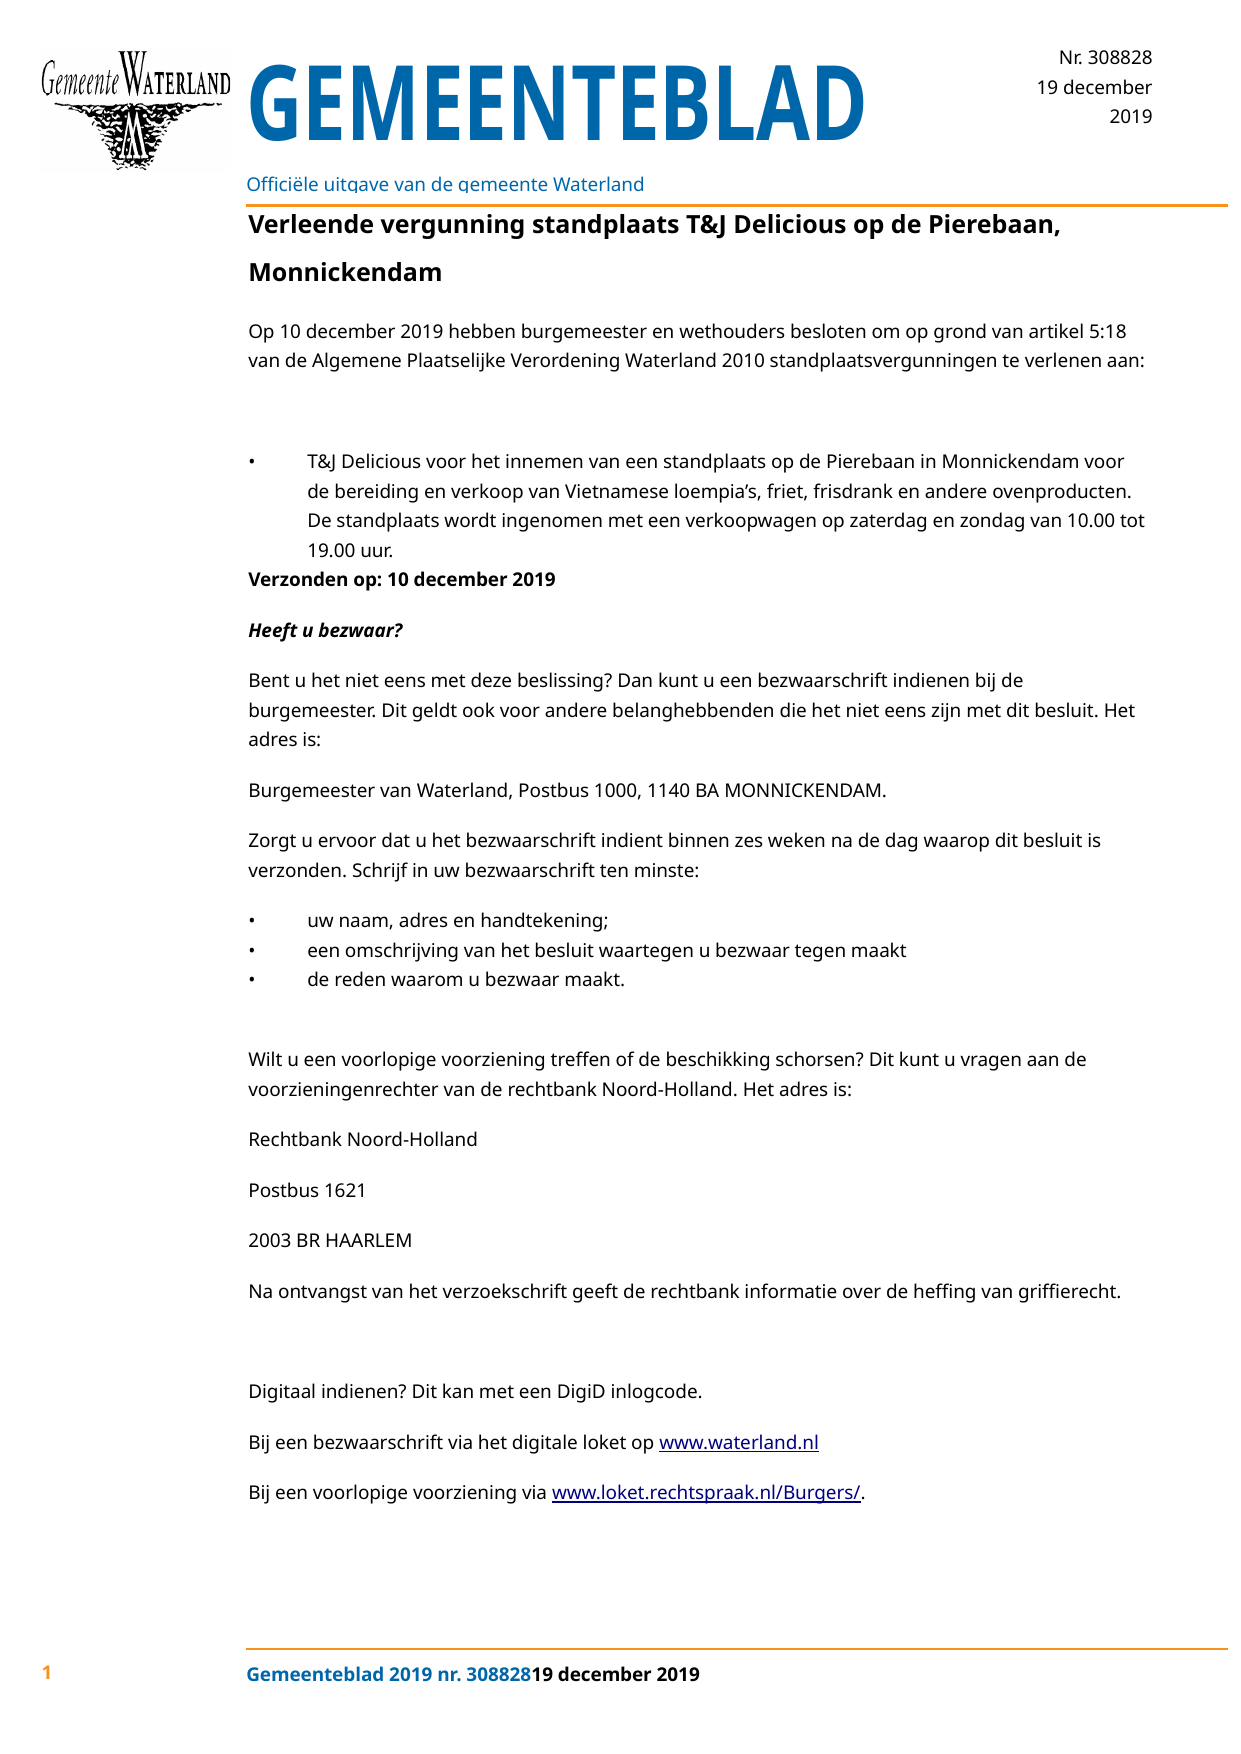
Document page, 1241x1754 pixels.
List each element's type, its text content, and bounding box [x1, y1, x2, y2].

list uw naam, adres en handtekening; [248, 907, 1152, 933]
text Op 10 december 2019 hebben burgemeester en wethouders besloten om op grond van artikel 5:18 van de Algemene Plaatselijke Verordening Waterland 2010 standplaatsvergunningen te verlenen aan: [248, 318, 1152, 373]
text Bij een voorlopige voorziening via www.loket.rechtspraak.nl/Burgers/. [248, 1479, 1152, 1505]
text Bent u het niet eens met deze beslissing? Dan kunt u een bezwaarschrift indienen bij de burgemeester. Dit geldt ook voor andere belanghebbenden die het niet eens zijn met dit besluit. Het adres is: [248, 667, 1152, 752]
list een omschrijving van het besluit waartegen u bezwaar tegen maakt [248, 937, 1152, 963]
text Heeft u bezwaar? [248, 617, 1152, 643]
text 2003 BR HAARLEM [248, 1227, 1152, 1253]
text Verleende vergunning standplaats T&J Delicious op de Pierebaan, Monnickendam [248, 207, 1152, 288]
text Wilt u een voorlopige voorziening treffen of de beschikking schorsen? Dit kunt u vragen aan de voorzieningenrechter van de rechtbank Noord-Holland. Het adres is: [248, 1047, 1152, 1102]
list de reden waarom u bezwaar maakt. [248, 967, 1152, 992]
picture [41, 47, 231, 172]
text Bij een bezwaarschrift via het digitale loket op www.waterland.nl [248, 1429, 1152, 1455]
text Rechtbank Noord-Holland [248, 1127, 1152, 1152]
text Burgemeester van Waterland, Postbus 1000, 1140 BA MONNICKENDAM. [248, 777, 1152, 803]
text Verzonden op: 10 december 2019 [248, 567, 1152, 592]
text Na ontvangst van het verzoekschrift geeft de rechtbank informatie over de heffing van griffierecht. [248, 1278, 1152, 1304]
text Postbus 1621 [248, 1177, 1152, 1203]
text Zorgt u ervoor dat u het bezwaarschrift indient binnen zes weken na de dag waarop dit besluit is verzonden. Schrijf in uw bezwaarschrift ten minste: [248, 827, 1152, 883]
text Digitaal indienen? Dit kan met een DigiD inlogcode. [248, 1379, 1152, 1404]
list T&J Delicious voor het innemen van een standplaats op de Pierebaan in Monnickendam voor de bereiding en verkoop van Vietnamese loempia’s, friet, frisdrank en andere ovenproducten. De standplaats wordt ingenomen met een verkoopwagen op zaterdag en zondag van 10.00 tot 19.00 uur. [248, 448, 1152, 563]
